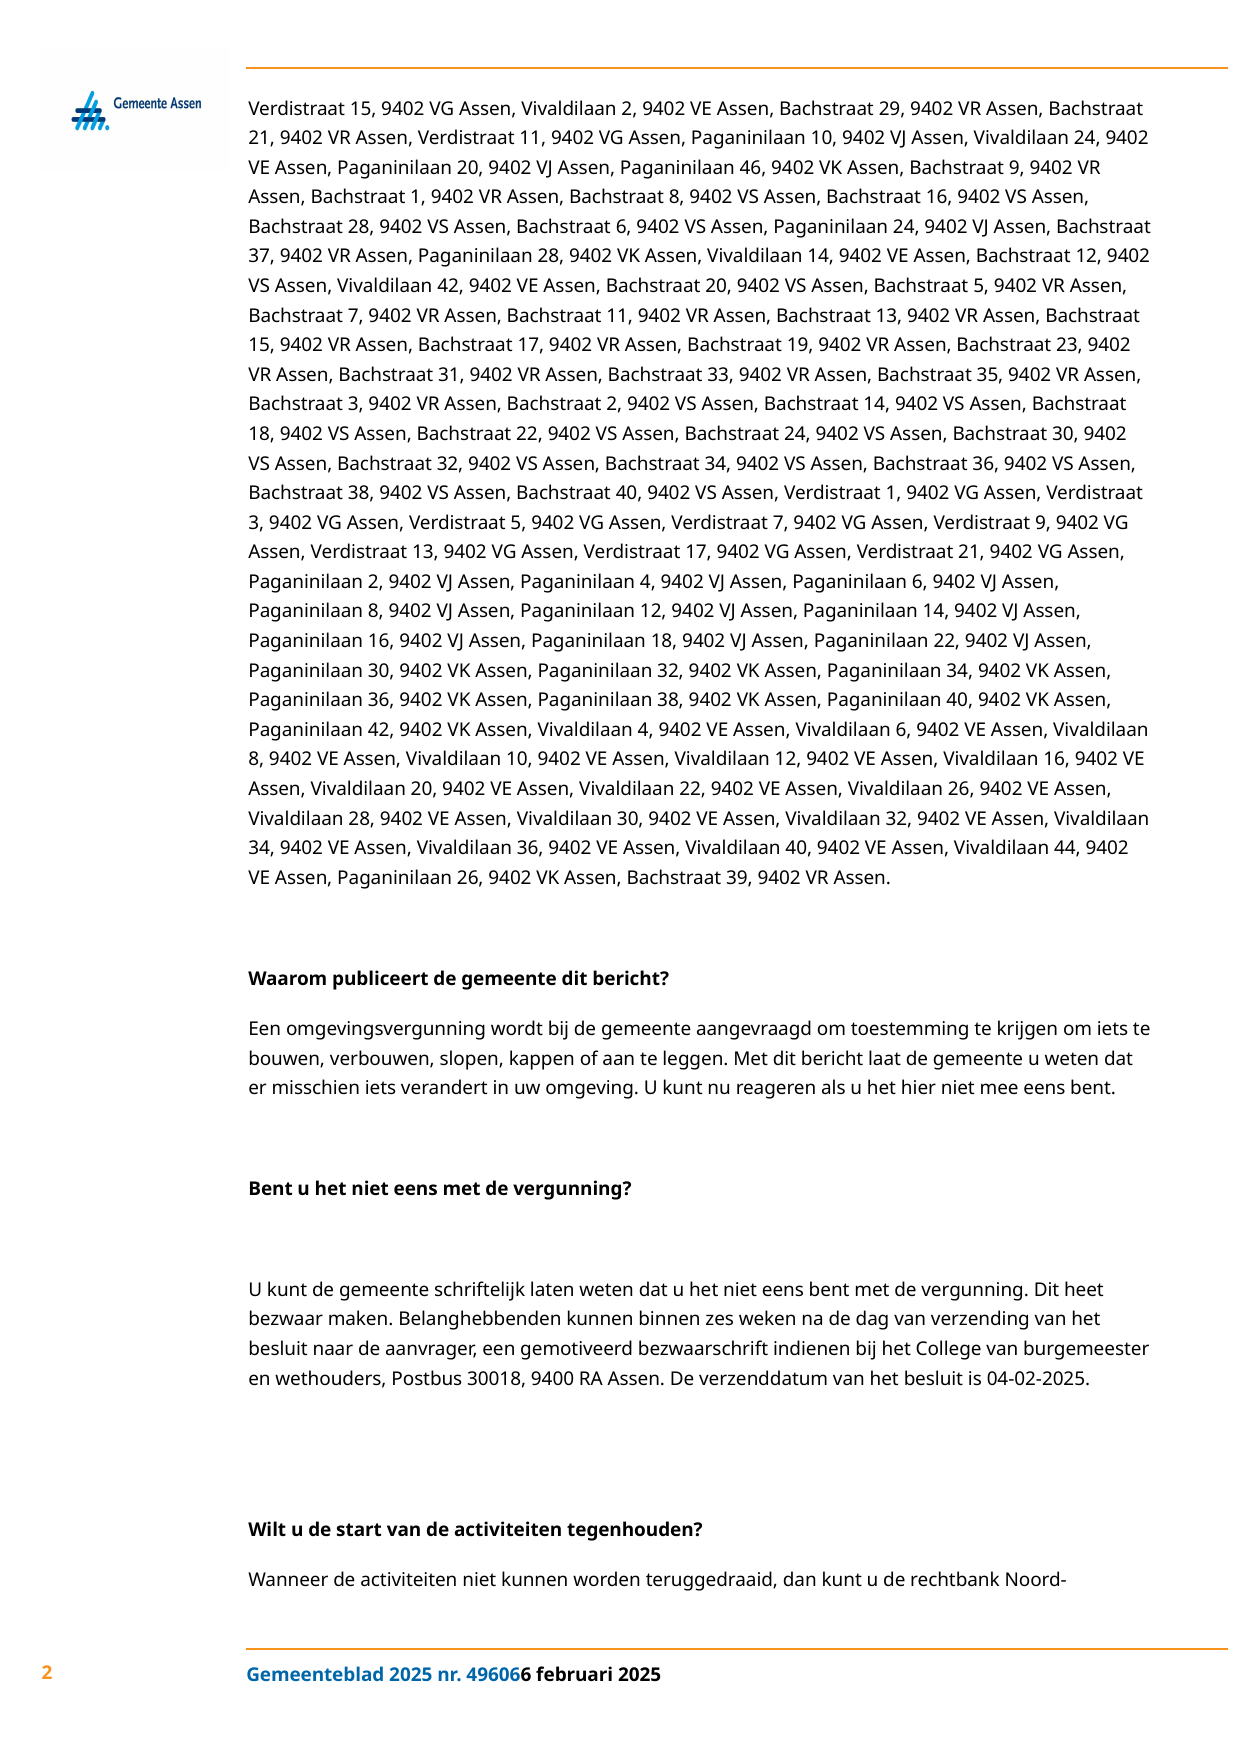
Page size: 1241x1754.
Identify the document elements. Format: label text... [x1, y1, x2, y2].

text Bent u het niet eens met de vergunning? [248, 1175, 1152, 1201]
text Wanneer de activiteiten niet kunnen worden teruggedraaid, dan kunt u de rechtbank Noord- [248, 1566, 1152, 1592]
text U kunt de gemeente schriftelijk laten weten dat u het niet eens bent met de vergunning. Dit heet bezwaar maken. Belanghebbenden kunnen binnen zes weken na de dag van verzending van het besluit naar de aanvrager, een gemotiveerd bezwaarschrift indienen bij het College van burgemeester en wethouders, Postbus 30018, 9400 RA Assen. De verzenddatum van het besluit is 04-02-2025. [248, 1276, 1152, 1391]
text Verdistraat 15, 9402 VG Assen, Vivaldilaan 2, 9402 VE Assen, Bachstraat 29, 9402 VR Assen, Bachstraat 21, 9402 VR Assen, Verdistraat 11, 9402 VG Assen, Paganinilaan 10, 9402 VJ Assen, Vivaldilaan 24, 9402 VE Assen, Paganinilaan 20, 9402 VJ Assen, Paganinilaan 46, 9402 VK Assen, Bachstraat 9, 9402 VR Assen, Bachstraat 1, 9402 VR Assen, Bachstraat 8, 9402 VS Assen, Bachstraat 16, 9402 VS Assen, Bachstraat 28, 9402 VS Assen, Bachstraat 6, 9402 VS Assen, Paganinilaan 24, 9402 VJ Assen, Bachstraat 37, 9402 VR Assen, Paganinilaan 28, 9402 VK Assen, Vivaldilaan 14, 9402 VE Assen, Bachstraat 12, 9402 VS Assen, Vivaldilaan 42, 9402 VE Assen, Bachstraat 20, 9402 VS Assen, Bachstraat 5, 9402 VR Assen, Bachstraat 7, 9402 VR Assen, Bachstraat 11, 9402 VR Assen, Bachstraat 13, 9402 VR Assen, Bachstraat 15, 9402 VR Assen, Bachstraat 17, 9402 VR Assen, Bachstraat 19, 9402 VR Assen, Bachstraat 23, 9402 VR Assen, Bachstraat 31, 9402 VR Assen, Bachstraat 33, 9402 VR Assen, Bachstraat 35, 9402 VR Assen, Bachstraat 3, 9402 VR Assen, Bachstraat 2, 9402 VS Assen, Bachstraat 14, 9402 VS Assen, Bachstraat 18, 9402 VS Assen, Bachstraat 22, 9402 VS Assen, Bachstraat 24, 9402 VS Assen, Bachstraat 30, 9402 VS Assen, Bachstraat 32, 9402 VS Assen, Bachstraat 34, 9402 VS Assen, Bachstraat 36, 9402 VS Assen, Bachstraat 38, 9402 VS Assen, Bachstraat 40, 9402 VS Assen, Verdistraat 1, 9402 VG Assen, Verdistraat 3, 9402 VG Assen, Verdistraat 5, 9402 VG Assen, Verdistraat 7, 9402 VG Assen, Verdistraat 9, 9402 VG Assen, Verdistraat 13, 9402 VG Assen, Verdistraat 17, 9402 VG Assen, Verdistraat 21, 9402 VG Assen, Paganinilaan 2, 9402 VJ Assen, Paganinilaan 4, 9402 VJ Assen, Paganinilaan 6, 9402 VJ Assen, Paganinilaan 8, 9402 VJ Assen, Paganinilaan 12, 9402 VJ Assen, Paganinilaan 14, 9402 VJ Assen, Paganinilaan 16, 9402 VJ Assen, Paganinilaan 18, 9402 VJ Assen, Paganinilaan 22, 9402 VJ Assen, Paganinilaan 30, 9402 VK Assen, Paganinilaan 32, 9402 VK Assen, Paganinilaan 34, 9402 VK Assen, Paganinilaan 36, 9402 VK Assen, Paganinilaan 38, 9402 VK Assen, Paganinilaan 40, 9402 VK Assen, Paganinilaan 42, 9402 VK Assen, Vivaldilaan 4, 9402 VE Assen, Vivaldilaan 6, 9402 VE Assen, Vivaldilaan 8, 9402 VE Assen, Vivaldilaan 10, 9402 VE Assen, Vivaldilaan 12, 9402 VE Assen, Vivaldilaan 16, 9402 VE Assen, Vivaldilaan 20, 9402 VE Assen, Vivaldilaan 22, 9402 VE Assen, Vivaldilaan 26, 9402 VE Assen, Vivaldilaan 28, 9402 VE Assen, Vivaldilaan 30, 9402 VE Assen, Vivaldilaan 32, 9402 VE Assen, Vivaldilaan 34, 9402 VE Assen, Vivaldilaan 36, 9402 VE Assen, Vivaldilaan 40, 9402 VE Assen, Vivaldilaan 44, 9402 VE Assen, Paganinilaan 26, 9402 VK Assen, Bachstraat 39, 9402 VR Assen. [248, 95, 1152, 890]
text Waarom publiceert de gemeente dit bericht? [248, 965, 1152, 991]
text Wilt u de start van de activiteiten tegenhouden? [248, 1516, 1152, 1542]
text Een omgevingsvergunning wordt bij de gemeente aangevraagd om toestemming te krijgen om iets te bouwen, verbouwen, slopen, kappen of aan te leggen. Met dit bericht laat de gemeente u weten dat er misschien iets verandert in uw omgeving. U kunt nu reageren als u het hier niet mee eens bent. [248, 1015, 1152, 1100]
picture [41, 47, 231, 172]
